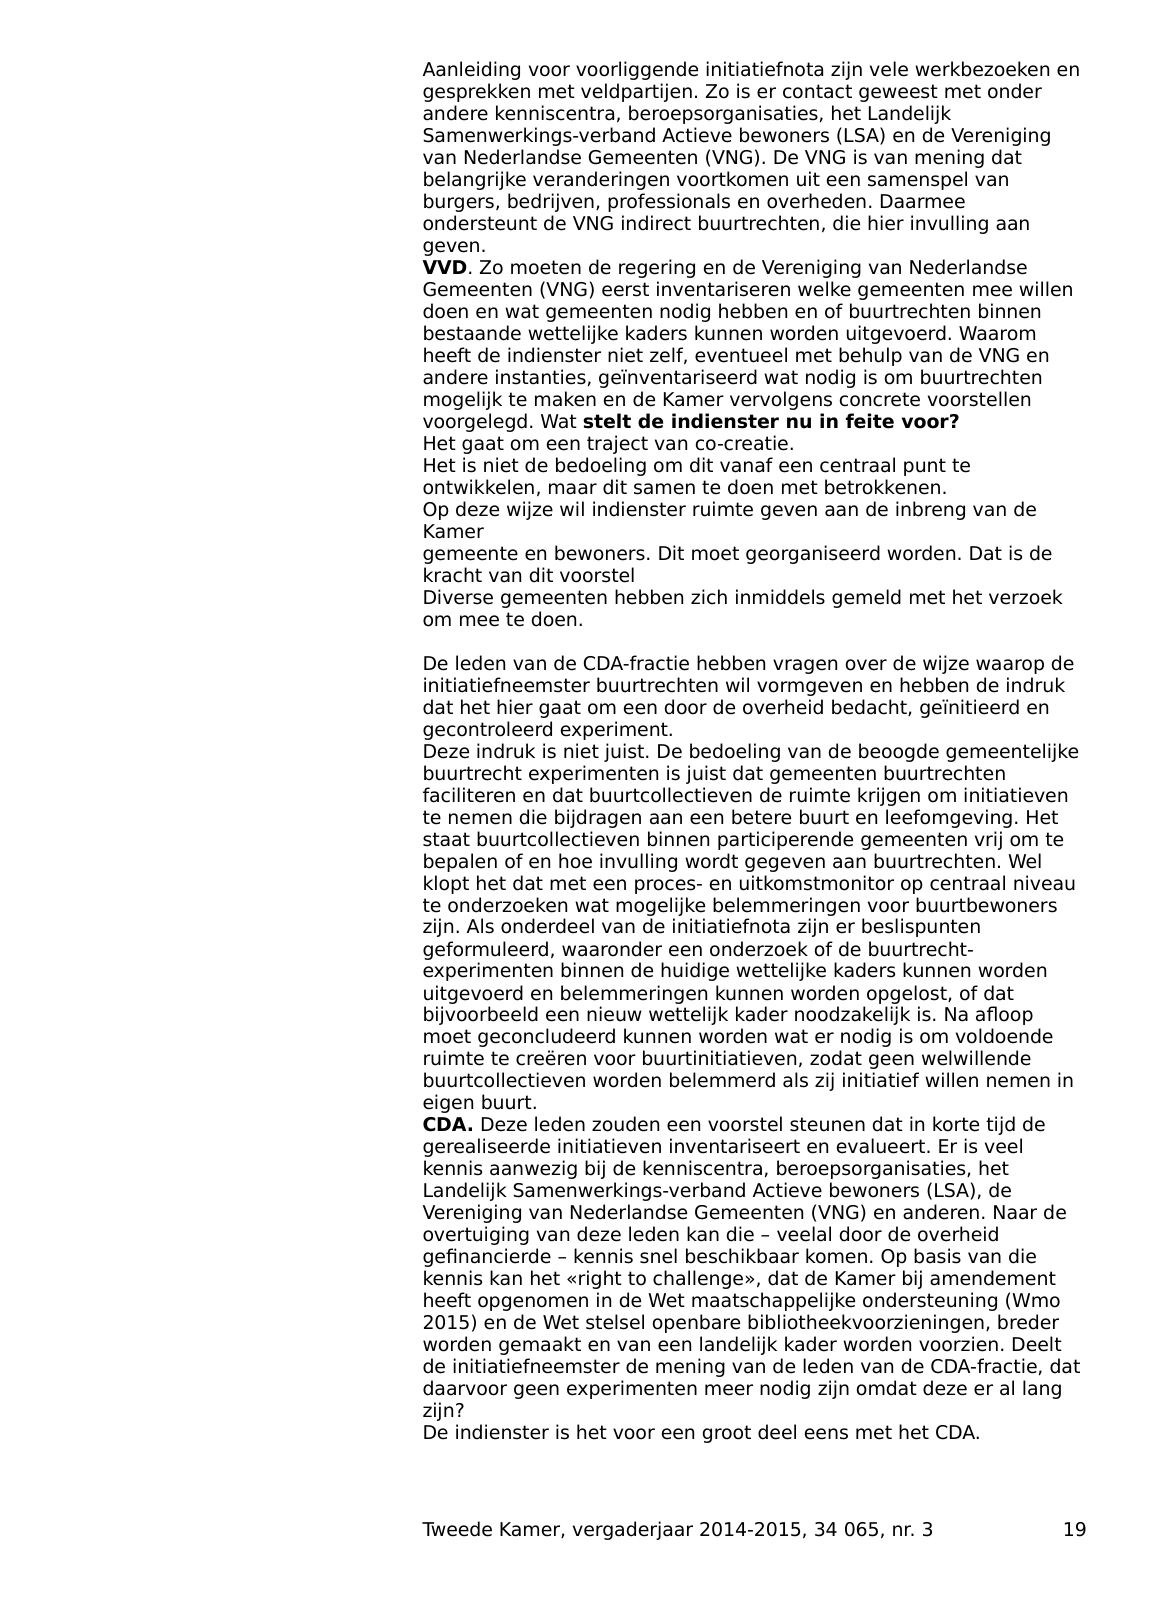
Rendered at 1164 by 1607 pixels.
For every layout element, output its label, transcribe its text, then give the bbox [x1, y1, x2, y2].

text CDA. Deze leden zouden een voorstel steunen dat in korte tijd de gerealiseerde initiatieven inventariseert en evalueert. Er is veel kennis aanwezig bij de kenniscentra, beroepsorganisaties, het Landelijk Samenwerkings-verband Actieve bewoners (LSA), de Vereniging van Nederlandse Gemeenten (VNG) en anderen. Naar de overtuiging van deze leden kan die – veelal door de overheid gefinancierde – kennis snel beschikbaar komen. Op basis van die kennis kan het «right to challenge», dat de Kamer bij amendement heeft opgenomen in de Wet maatschappelijke ondersteuning (Wmo 2015) en de Wet stelsel openbare bibliotheekvoorzieningen, breder worden gemaakt en van een landelijk kader worden voorzien. Deelt de initiatiefneemster de mening van de leden van de CDA-fractie, dat daarvoor geen experimenten meer nodig zijn omdat deze er al lang zijn? [422, 1114, 1087, 1422]
text De indienster is het voor een groot deel eens met het CDA. [422, 1422, 1087, 1444]
text Aanleiding voor voorliggende initiatiefnota zijn vele werkbezoeken en gesprekken met veldpartijen. Zo is er contact geweest met onder andere kenniscentra, beroepsorganisaties, het Landelijk Samenwerkings-verband Actieve bewoners (LSA) en de Vereniging van Nederlandse Gemeenten (VNG). De VNG is van mening dat belangrijke veranderingen voortkomen uit een samenspel van burgers, bedrijven, professionals en overheden. Daarmee ondersteunt de VNG indirect buurtrechten, die hier invulling aan geven. [422, 59, 1087, 257]
text Op deze wijze wil indienster ruimte geven aan de inbreng van de Kamer [422, 499, 1087, 543]
text Het is niet de bedoeling om dit vanaf een centraal punt te ontwikkelen, maar dit samen te doen met betrokkenen. [422, 455, 1087, 499]
text Deze indruk is niet juist. De bedoeling van de beoogde gemeentelijke buurtrecht experimenten is juist dat gemeenten buurtrechten faciliteren en dat buurtcollectieven de ruimte krijgen om initiatieven te nemen die bijdragen aan een betere buurt en leefomgeving. Het staat buurtcollectieven binnen participerende gemeenten vrij om te bepalen of en hoe invulling wordt gegeven aan buurtrechten. Wel klopt het dat met een proces- en uitkomstmonitor op centraal niveau te onderzoeken wat mogelijke belemmeringen voor buurtbewoners zijn. Als onderdeel van de initiatiefnota zijn er beslispunten geformuleerd, waaronder een onderzoek of de buurtrecht-experimenten binnen de huidige wettelijke kaders kunnen worden uitgevoerd en belemmeringen kunnen worden opgelost, of dat bijvoorbeeld een nieuw wettelijk kader noodzakelijk is. Na afloop moet geconcludeerd kunnen worden wat er nodig is om voldoende ruimte te creëren voor buurtinitiatieven, zodat geen welwillende buurtcollectieven worden belemmerd als zij initiatief willen nemen in eigen buurt. [422, 741, 1087, 1114]
text gemeente en bewoners. Dit moet georganiseerd worden. Dat is de kracht van dit voorstel [422, 543, 1087, 587]
text Diverse gemeenten hebben zich inmiddels gemeld met het verzoek om mee te doen. [422, 587, 1087, 631]
text Het gaat om een traject van co-creatie. [422, 433, 1087, 455]
text VVD. Zo moeten de regering en de Vereniging van Nederlandse Gemeenten (VNG) eerst inventariseren welke gemeenten mee willen doen en wat gemeenten nodig hebben en of buurtrechten binnen bestaande wettelijke kaders kunnen worden uitgevoerd. Waarom heeft de indienster niet zelf, eventueel met behulp van de VNG en andere instanties, geïnventariseerd wat nodig is om buurtrechten mogelijk te maken en de Kamer vervolgens concrete voorstellen voorgelegd. Wat stelt de indienster nu in feite voor? [422, 257, 1087, 433]
text De leden van de CDA-fractie hebben vragen over de wijze waarop de initiatiefneemster buurtrechten wil vormgeven en hebben de indruk dat het hier gaat om een door de overheid bedacht, geïnitieerd en gecontroleerd experiment. [422, 653, 1087, 741]
